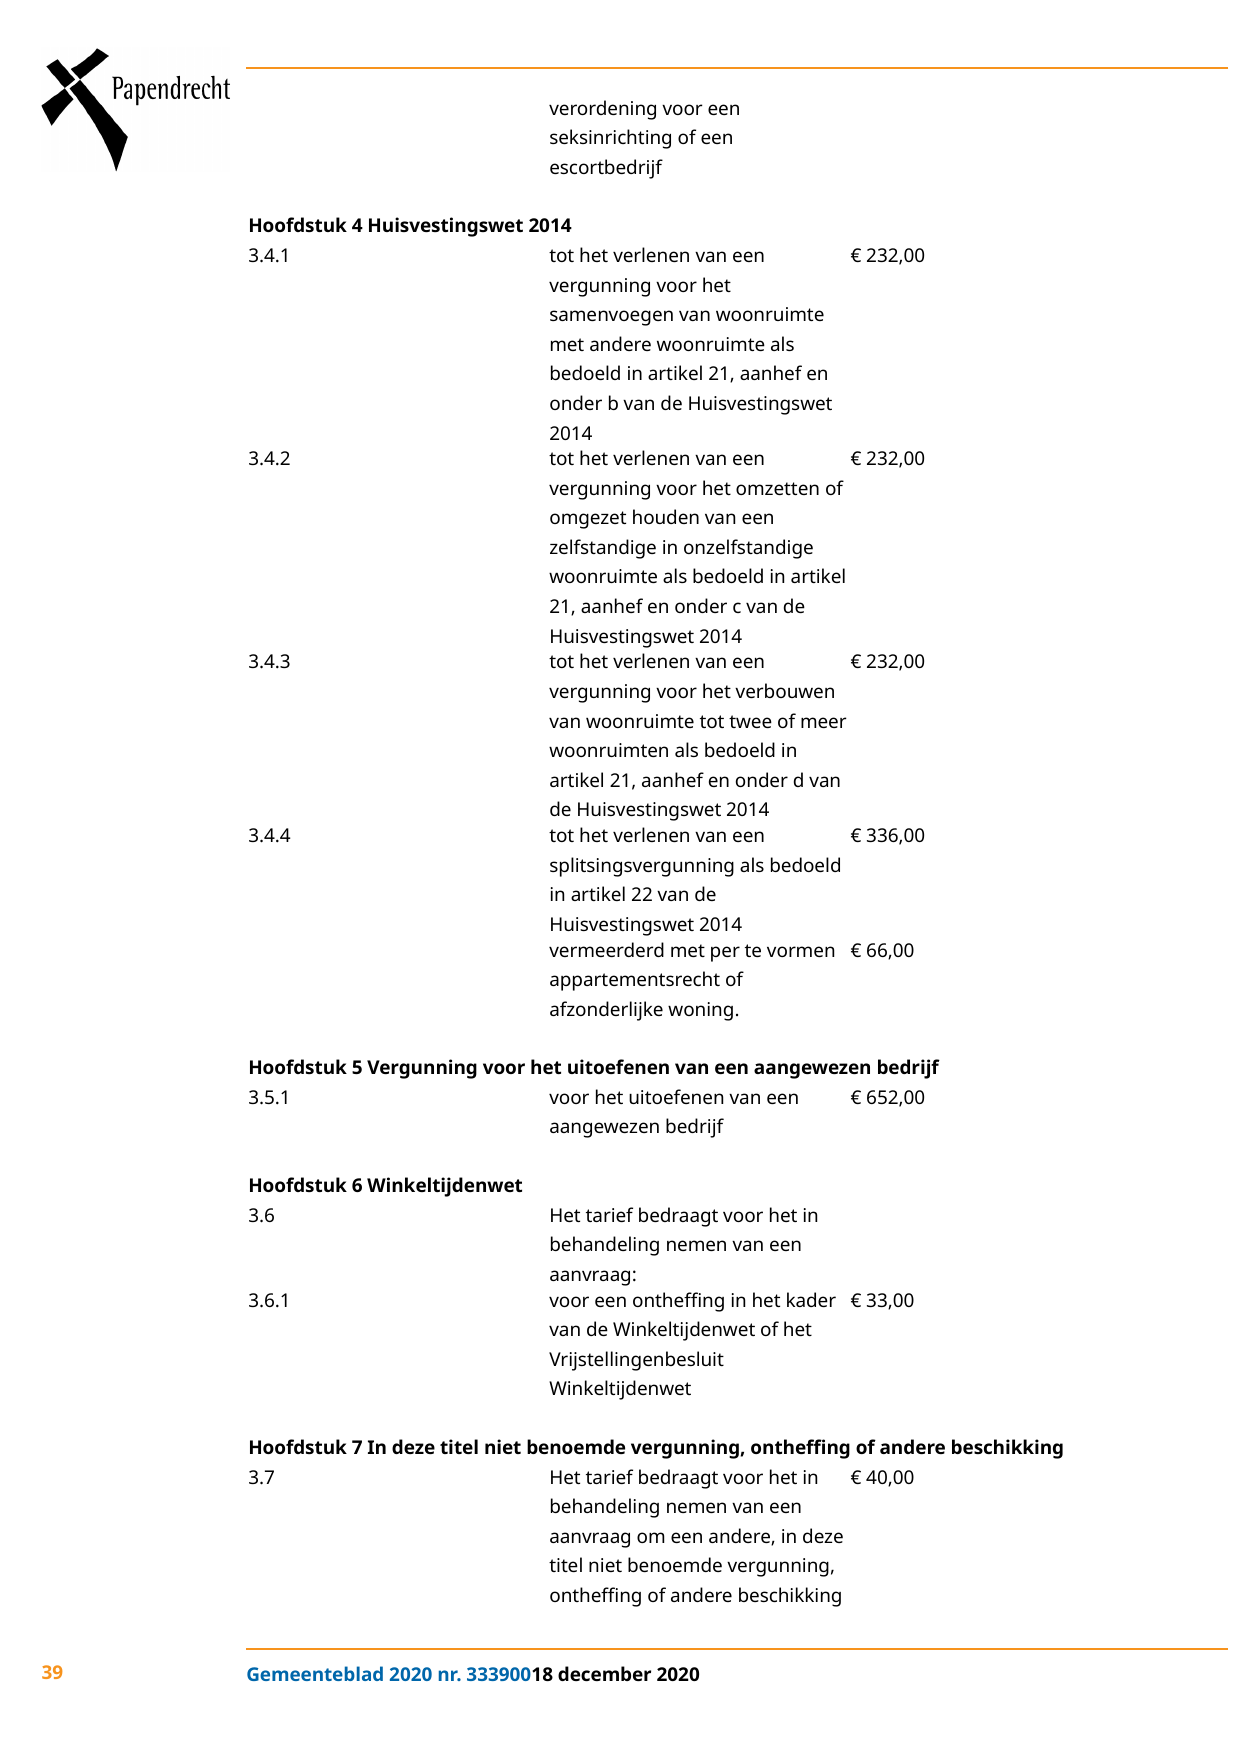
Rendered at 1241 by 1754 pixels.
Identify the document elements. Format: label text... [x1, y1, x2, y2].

table_cell 3.6.1 [248, 1287, 549, 1401]
table_cell tot het verlenen van een vergunning voor het omzetten of omgezet houden van een zelfstandige in onzelfstandige woonruimte als bedoeld in artikel 21, aanhef en onder c van de Huisvestingswet 2014 [549, 445, 850, 649]
picture [41, 47, 231, 172]
table_header 3.6 [248, 1202, 549, 1287]
table_header Het tarief bedraagt voor het in behandeling nemen van een aanvraag: [549, 1202, 850, 1287]
table_header [850, 1202, 1152, 1287]
table_cell 3.4.4 [248, 822, 549, 937]
table_cell € 232,00 [850, 445, 1152, 649]
table_header tot het verlenen van een vergunning voor het samenvoegen van woonruimte met andere woonruimte als bedoeld in artikel 21, aanhef en onder b van de Huisvestingswet 2014 [549, 242, 850, 445]
table_header voor het uitoefenen van een aangewezen bedrijf [549, 1084, 850, 1139]
table_cell € 336,00 [850, 822, 1152, 937]
table_cell 3.4.3 [248, 649, 549, 822]
table_header € 232,00 [850, 242, 1152, 445]
table_header € 652,00 [850, 1084, 1152, 1139]
table_cell [850, 95, 1152, 180]
text Hoofdstuk 4 Huisvestingswet 2014 [248, 212, 1152, 238]
table_cell tot het verlenen van een vergunning voor het verbouwen van woonruimte tot twee of meer woonruimten als bedoeld in artikel 21, aanhef en onder d van de Huisvestingswet 2014 [549, 649, 850, 822]
table_cell € 33,00 [850, 1287, 1152, 1401]
table_header 3.7 [248, 1464, 549, 1608]
text Hoofdstuk 7 In deze titel niet benoemde vergunning, ontheffing of andere beschikking [248, 1434, 1152, 1460]
text Hoofdstuk 6 Winkeltijdenwet [248, 1172, 1152, 1198]
table_cell [248, 937, 549, 1022]
table_cell 3.4.2 [248, 445, 549, 649]
table_cell [248, 95, 549, 180]
text Hoofdstuk 5 Vergunning voor het uitoefenen van een aangewezen bedrijf [248, 1054, 1152, 1080]
table_header 3.5.1 [248, 1084, 549, 1139]
table_cell € 232,00 [850, 649, 1152, 822]
table_cell verordening voor een seksinrichting of een escortbedrijf [549, 95, 850, 180]
table_header € 40,00 [850, 1464, 1152, 1608]
table_header 3.4.1 [248, 242, 549, 445]
table_cell voor een ontheffing in het kader van de Winkeltijdenwet of het Vrijstellingenbesluit Winkeltijdenwet [549, 1287, 850, 1401]
table_cell € 66,00 [850, 937, 1152, 1022]
table_cell vermeerderd met per te vormen appartementsrecht of afzonderlijke woning. [549, 937, 850, 1022]
table_header Het tarief bedraagt voor het in behandeling nemen van een aanvraag om een andere, in deze titel niet benoemde vergunning, ontheffing of andere beschikking [549, 1464, 850, 1608]
table_cell tot het verlenen van een splitsingsvergunning als bedoeld in artikel 22 van de Huisvestingswet 2014 [549, 822, 850, 937]
